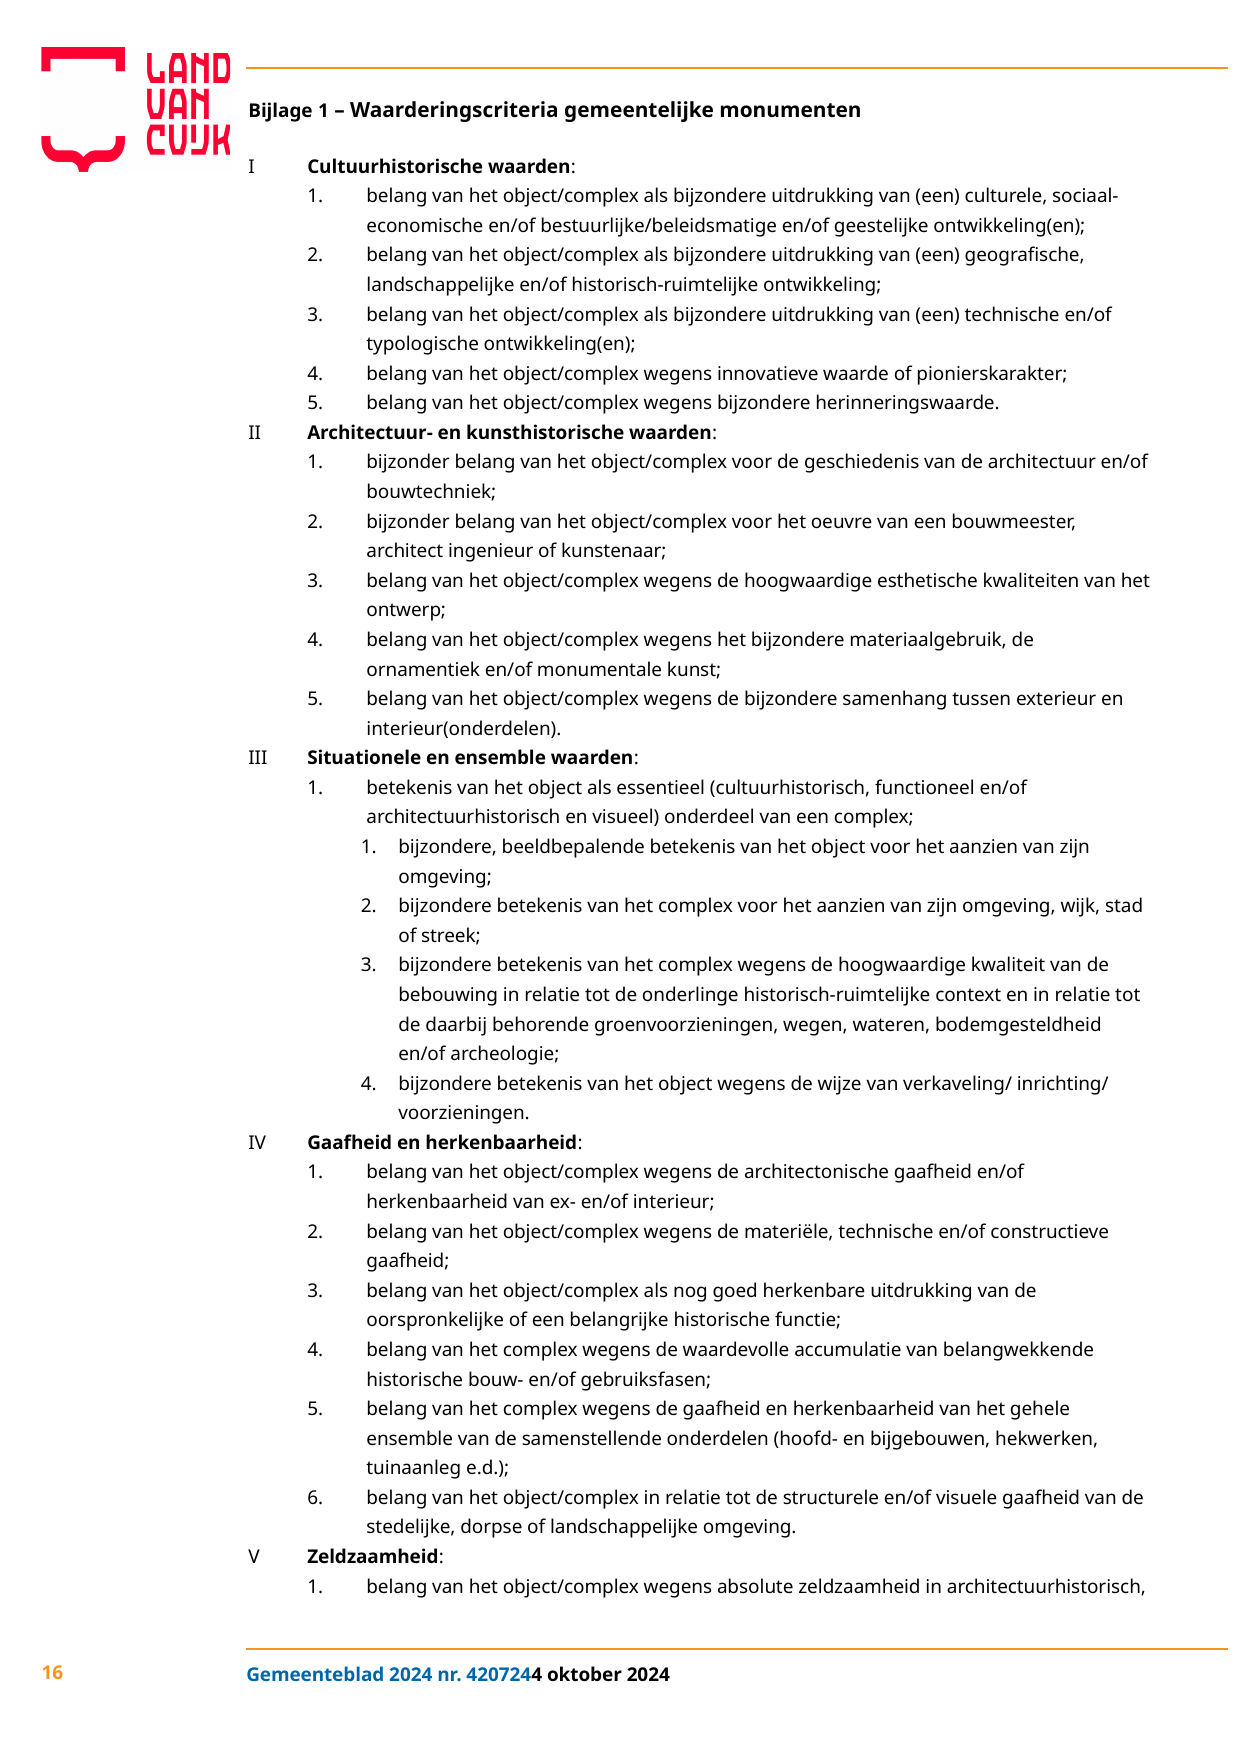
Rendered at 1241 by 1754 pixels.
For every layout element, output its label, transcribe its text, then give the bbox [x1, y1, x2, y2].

list bijzonder belang van het object/complex voor de geschiedenis van de architectuur en/of bouwtechniek; [307, 449, 1152, 504]
list Gaafheid en herkenbaarheid: [248, 1129, 1152, 1155]
list bijzondere betekenis van het complex wegens de hoogwaardige kwaliteit van de bebouwing in relatie tot de onderlinge historisch-ruimtelijke context en in relatie tot de daarbij behorende groenvoorzieningen, wegen, wateren, bodemgesteldheid en/of archeologie; [361, 952, 1152, 1066]
list belang van het object/complex wegens het bijzondere materiaalgebruik, de ornamentiek en/of monumentale kunst; [307, 626, 1152, 682]
list Zeldzaamheid: [248, 1543, 1152, 1569]
list belang van het object/complex als bijzondere uitdrukking van (een) technische en/of typologische ontwikkeling(en); [307, 301, 1152, 356]
list belang van het object/complex als bijzondere uitdrukking van (een) culturele, sociaal-economische en/of bestuurlijke/beleidsmatige en/of geestelijke ontwikkeling(en); [307, 182, 1152, 238]
list betekenis van het object als essentieel (cultuurhistorisch, functioneel en/of architectuurhistorisch en visueel) onderdeel van een complex; [307, 774, 1152, 829]
list belang van het object/complex als bijzondere uitdrukking van (een) geografische, landschappelijke en/of historisch-ruimtelijke ontwikkeling; [307, 242, 1152, 297]
list belang van het object/complex wegens absolute zeldzaamheid in architectuurhistorisch, [307, 1573, 1152, 1599]
list belang van het object/complex als nog goed herkenbare uitdrukking van de oorspronkelijke of een belangrijke historische functie; [307, 1277, 1152, 1332]
picture [41, 47, 231, 172]
list belang van het object/complex wegens de architectonische gaafheid en/of herkenbaarheid van ex- en/of interieur; [307, 1159, 1152, 1214]
list belang van het object/complex wegens innovatieve waarde of pionierskarakter; [307, 360, 1152, 386]
list belang van het complex wegens de gaafheid en herkenbaarheid van het gehele ensemble van de samenstellende onderdelen (hoofd- en bijgebouwen, hekwerken, tuinaanleg e.d.); [307, 1395, 1152, 1480]
list bijzondere betekenis van het object wegens de wijze van verkaveling/ inrichting/ voorzieningen. [361, 1070, 1152, 1125]
list belang van het object/complex wegens de materiële, technische en/of constructieve gaafheid; [307, 1218, 1152, 1273]
list belang van het complex wegens de waardevolle accumulatie van belangwekkende historische bouw- en/of gebruiksfasen; [307, 1336, 1152, 1392]
list bijzondere, beeldbepalende betekenis van het object voor het aanzien van zijn omgeving; [361, 833, 1152, 889]
list bijzonder belang van het object/complex voor het oeuvre van een bouwmeester, architect ingenieur of kunstenaar; [307, 508, 1152, 563]
list bijzondere betekenis van het complex voor het aanzien van zijn omgeving, wijk, stad of streek; [361, 892, 1152, 948]
list Cultuurhistorische waarden: [248, 153, 1152, 179]
list Situationele en ensemble waarden: [248, 744, 1152, 770]
text Bijlage 1 – Waarderingscriteria gemeentelijke monumenten [248, 95, 1152, 123]
list belang van het object/complex wegens de hoogwaardige esthetische kwaliteiten van het ontwerp; [307, 567, 1152, 622]
list belang van het object/complex in relatie tot de structurele en/of visuele gaafheid van de stedelijke, dorpse of landschappelijke omgeving. [307, 1484, 1152, 1539]
list belang van het object/complex wegens de bijzondere samenhang tussen exterieur en interieur(onderdelen). [307, 685, 1152, 741]
list belang van het object/complex wegens bijzondere herinneringswaarde. [307, 389, 1152, 415]
list Architectuur- en kunsthistorische waarden: [248, 419, 1152, 445]
